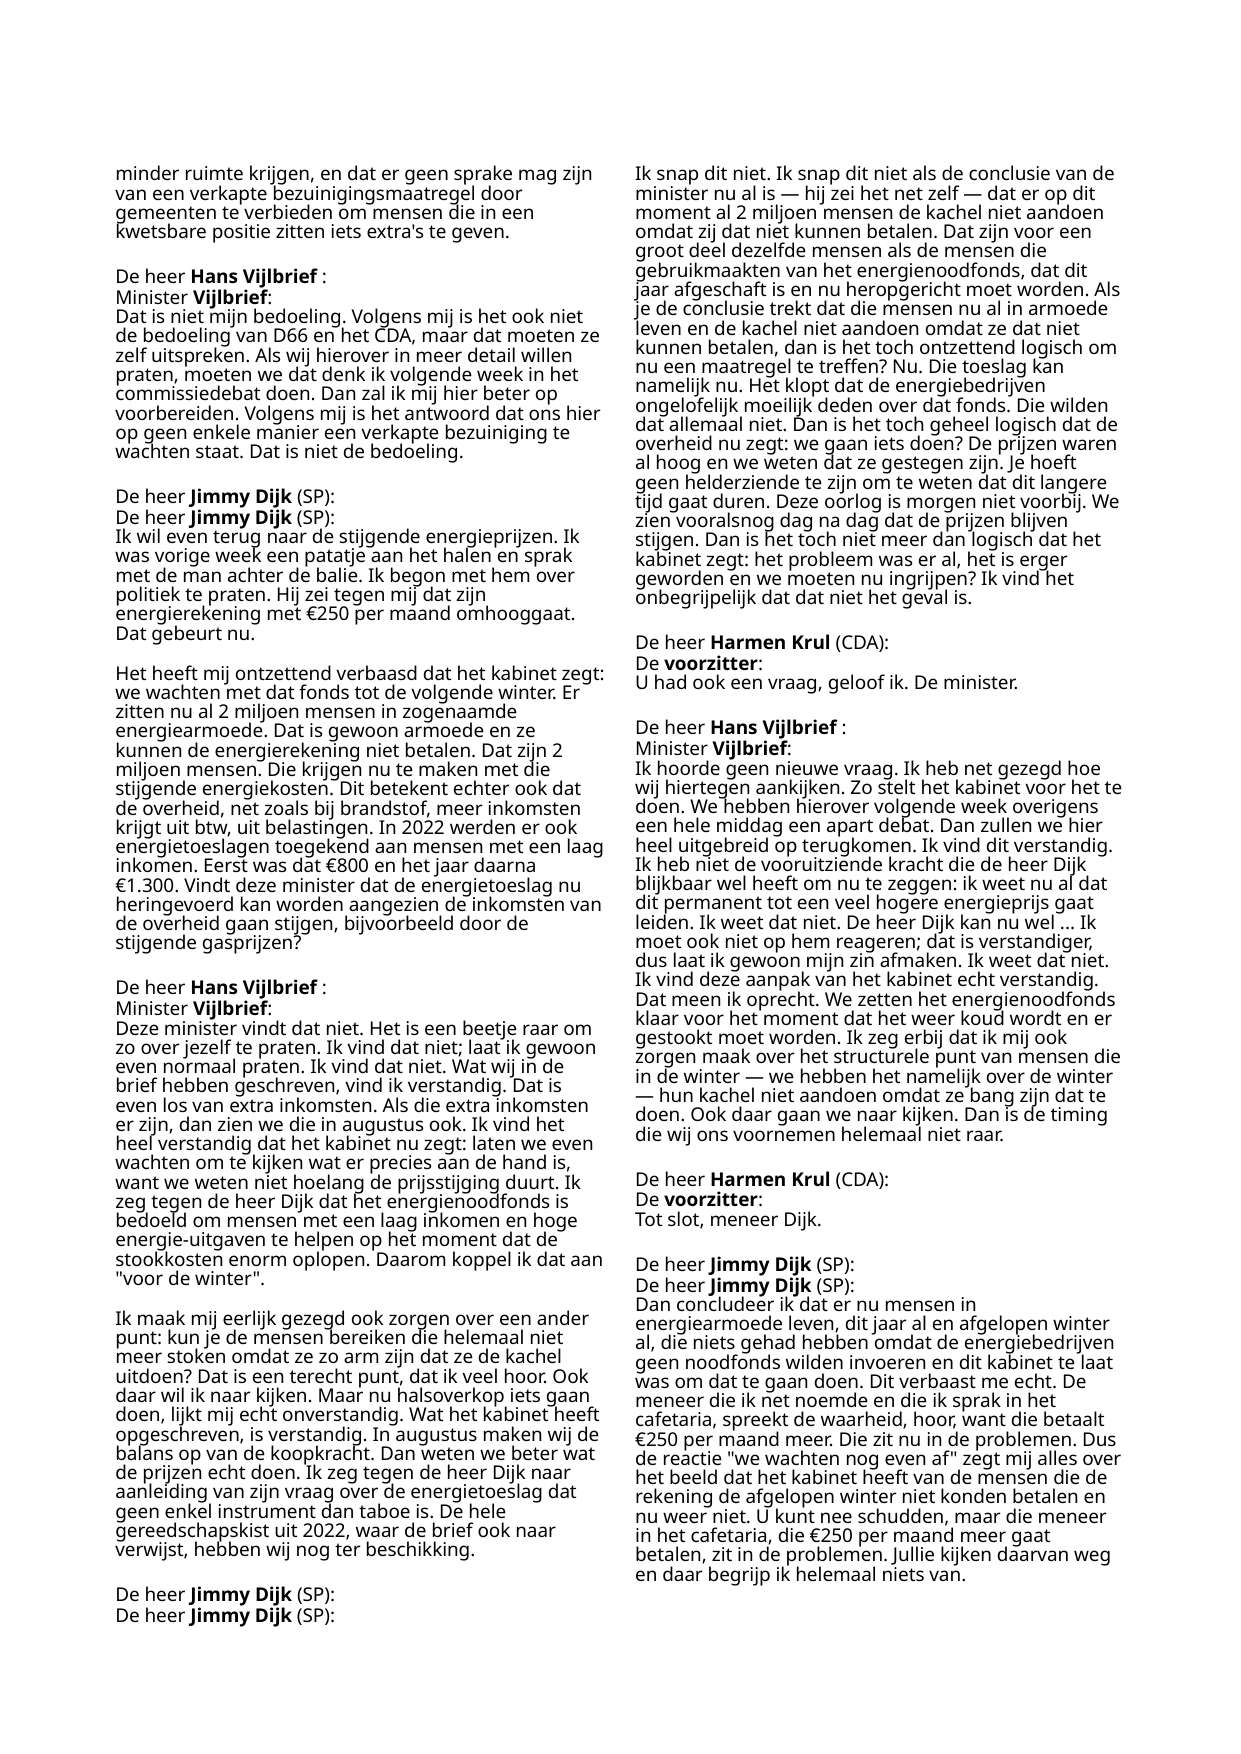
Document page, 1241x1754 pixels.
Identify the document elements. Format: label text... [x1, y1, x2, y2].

text De heer Hans Vijlbrief : [115, 974, 605, 1000]
text De heer Harmen Krul (CDA): [635, 629, 1125, 655]
text De heer Hans Vijlbrief : [635, 714, 1125, 740]
text minder ruimte krijgen, en dat er geen sprake mag zijn van een verkapte bezuinigingsmaatregel door gemeenten te verbieden om mensen die in een kwetsbare positie zitten iets extra's te geven. [115, 165, 605, 242]
text Minister Vijlbrief: [115, 289, 605, 308]
text U had ook een vraag, geloof ik. De minister. [635, 674, 1125, 694]
text De heer Jimmy Dijk (SP): [635, 1277, 1125, 1296]
text De heer Jimmy Dijk (SP): [115, 1607, 605, 1626]
text De voorzitter: [635, 655, 1125, 674]
text Ik wil even terug naar de stijgende energieprijzen. Ik was vorige week een patatje aan het halen en sprak met de man achter de balie. Ik begon met hem over politiek te praten. Hij zei tegen mij dat zijn energierekening met €250 per maand omhooggaat. Dat gebeurt nu. [115, 528, 605, 644]
text Tot slot, meneer Dijk. [635, 1211, 1125, 1230]
text Dat is niet mijn bedoeling. Volgens mij is het ook niet de bedoeling van D66 en het CDA, maar dat moeten ze zelf uitspreken. Als wij hierover in meer detail willen praten, moeten we dat denk ik volgende week in het commissiedebat doen. Dan zal ik mij hier beter op voorbereiden. Volgens mij is het antwoord dat ons hier op geen enkele manier een verkapte bezuiniging te wachten staat. Dat is niet de bedoeling. [115, 308, 605, 462]
text De voorzitter: [635, 1191, 1125, 1211]
text De heer Jimmy Dijk (SP): [115, 1581, 605, 1607]
text De heer Jimmy Dijk (SP): [635, 1251, 1125, 1277]
text De heer Harmen Krul (CDA): [635, 1166, 1125, 1191]
text De heer Jimmy Dijk (SP): [115, 483, 605, 509]
text De heer Hans Vijlbrief : [115, 263, 605, 289]
text Dan concludeer ik dat er nu mensen in energiearmoede leven, dit jaar al en afgelopen winter al, die niets gehad hebben omdat de energiebedrijven geen noodfonds wilden invoeren en dit kabinet te laat was om dat te gaan doen. Dit verbaast me echt. De meneer die ik net noemde en die ik sprak in het cafetaria, spreekt de waarheid, hoor, want die betaalt €250 per maand meer. Die zit nu in de problemen. Dus de reactie "we wachten nog even af" zegt mij alles over het beeld dat het kabinet heeft van de mensen die de rekening de afgelopen winter niet konden betalen en nu weer niet. U kunt nee schudden, maar die meneer in het cafetaria, die €250 per maand meer gaat betalen, zit in de problemen. Jullie kijken daarvan weg en daar begrijp ik helemaal niets van. [635, 1296, 1125, 1585]
text Ik maak mij eerlijk gezegd ook zorgen over een ander punt: kun je de mensen bereiken die helemaal niet meer stoken omdat ze zo arm zijn dat ze de kachel uitdoen? Dat is een terecht punt, dat ik veel hoor. Ook daar wil ik naar kijken. Maar nu halsoverkop iets gaan doen, lijkt mij echt onverstandig. Wat het kabinet heeft opgeschreven, is verstandig. In augustus maken wij de balans op van de koopkracht. Dan weten we beter wat de prijzen echt doen. Ik zeg tegen de heer Dijk naar aanleiding van zijn vraag over de energietoeslag dat geen enkel instrument dan taboe is. De hele gereedschapskist uit 2022, waar de brief ook naar verwijst, hebben wij nog ter beschikking. [115, 1310, 605, 1561]
text De heer Jimmy Dijk (SP): [115, 509, 605, 528]
text Deze minister vindt dat niet. Het is een beetje raar om zo over jezelf te praten. Ik vind dat niet; laat ik gewoon even normaal praten. Ik vind dat niet. Wat wij in de brief hebben geschreven, vind ik verstandig. Dat is even los van extra inkomsten. Als die extra inkomsten er zijn, dan zien we die in augustus ook. Ik vind het heel verstandig dat het kabinet nu zegt: laten we even wachten om te kijken wat er precies aan de hand is, want we weten niet hoelang de prijsstijging duurt. Ik zeg tegen de heer Dijk dat het energienoodfonds is bedoeld om mensen met een laag inkomen en hoge energie-uitgaven te helpen op het moment dat de stookkosten enorm oplopen. Daarom koppel ik dat aan "voor de winter". [115, 1019, 605, 1289]
text Het heeft mij ontzettend verbaasd dat het kabinet zegt: we wachten met dat fonds tot de volgende winter. Er zitten nu al 2 miljoen mensen in zogenaamde energiearmoede. Dat is gewoon armoede en ze kunnen de energierekening niet betalen. Dat zijn 2 miljoen mensen. Die krijgen nu te maken met die stijgende energiekosten. Dit betekent echter ook dat de overheid, net zoals bij brandstof, meer inkomsten krijgt uit btw, uit belastingen. In 2022 werden er ook energietoeslagen toegekend aan mensen met een laag inkomen. Eerst was dat €800 en het jaar daarna €1.300. Vindt deze minister dat de energietoeslag nu heringevoerd kan worden aangezien de inkomsten van de overheid gaan stijgen, bijvoorbeeld door de stijgende gasprijzen? [115, 664, 605, 954]
text Minister Vijlbrief: [635, 740, 1125, 759]
text Ik hoorde geen nieuwe vraag. Ik heb net gezegd hoe wij hiertegen aankijken. Zo stelt het kabinet voor het te doen. We hebben hierover volgende week overigens een hele middag een apart debat. Dan zullen we hier heel uitgebreid op terugkomen. Ik vind dit verstandig. Ik heb niet de vooruitziende kracht die de heer Dijk blijkbaar wel heeft om nu te zeggen: ik weet nu al dat dit permanent tot een veel hogere energieprijs gaat leiden. Ik weet dat niet. De heer Dijk kan nu wel ... Ik moet ook niet op hem reageren; dat is verstandiger, dus laat ik gewoon mijn zin afmaken. Ik weet dat niet. Ik vind deze aanpak van het kabinet echt verstandig. Dat meen ik oprecht. We zetten het energienoodfonds klaar voor het moment dat het weer koud wordt en er gestookt moet worden. Ik zeg erbij dat ik mij ook zorgen maak over het structurele punt van mensen die in de winter — we hebben het namelijk over de winter — hun kachel niet aandoen omdat ze bang zijn dat te doen. Ook daar gaan we naar kijken. Dan is de timing die wij ons voornemen helemaal niet raar. [635, 759, 1125, 1145]
text Ik snap dit niet. Ik snap dit niet als de conclusie van de minister nu al is — hij zei het net zelf — dat er op dit moment al 2 miljoen mensen de kachel niet aandoen omdat zij dat niet kunnen betalen. Dat zijn voor een groot deel dezelfde mensen als de mensen die gebruikmaakten van het energienoodfonds, dat dit jaar afgeschaft is en nu heropgericht moet worden. Als je de conclusie trekt dat die mensen nu al in armoede leven en de kachel niet aandoen omdat ze dat niet kunnen betalen, dan is het toch ontzettend logisch om nu een maatregel te treffen? Nu. Die toeslag kan namelijk nu. Het klopt dat de energiebedrijven ongelofelijk moeilijk deden over dat fonds. Die wilden dat allemaal niet. Dan is het toch geheel logisch dat de overheid nu zegt: we gaan iets doen? De prijzen waren al hoog en we weten dat ze gestegen zijn. Je hoeft geen helderziende te zijn om te weten dat dit langere tijd gaat duren. Deze oorlog is morgen niet voorbij. We zien vooralsnog dag na dag dat de prijzen blijven stijgen. Dan is het toch niet meer dan logisch dat het kabinet zegt: het probleem was er al, het is erger geworden en we moeten nu ingrijpen? Ik vind het onbegrijpelijk dat dat niet het geval is. [635, 165, 1125, 608]
text Minister Vijlbrief: [115, 1000, 605, 1019]
